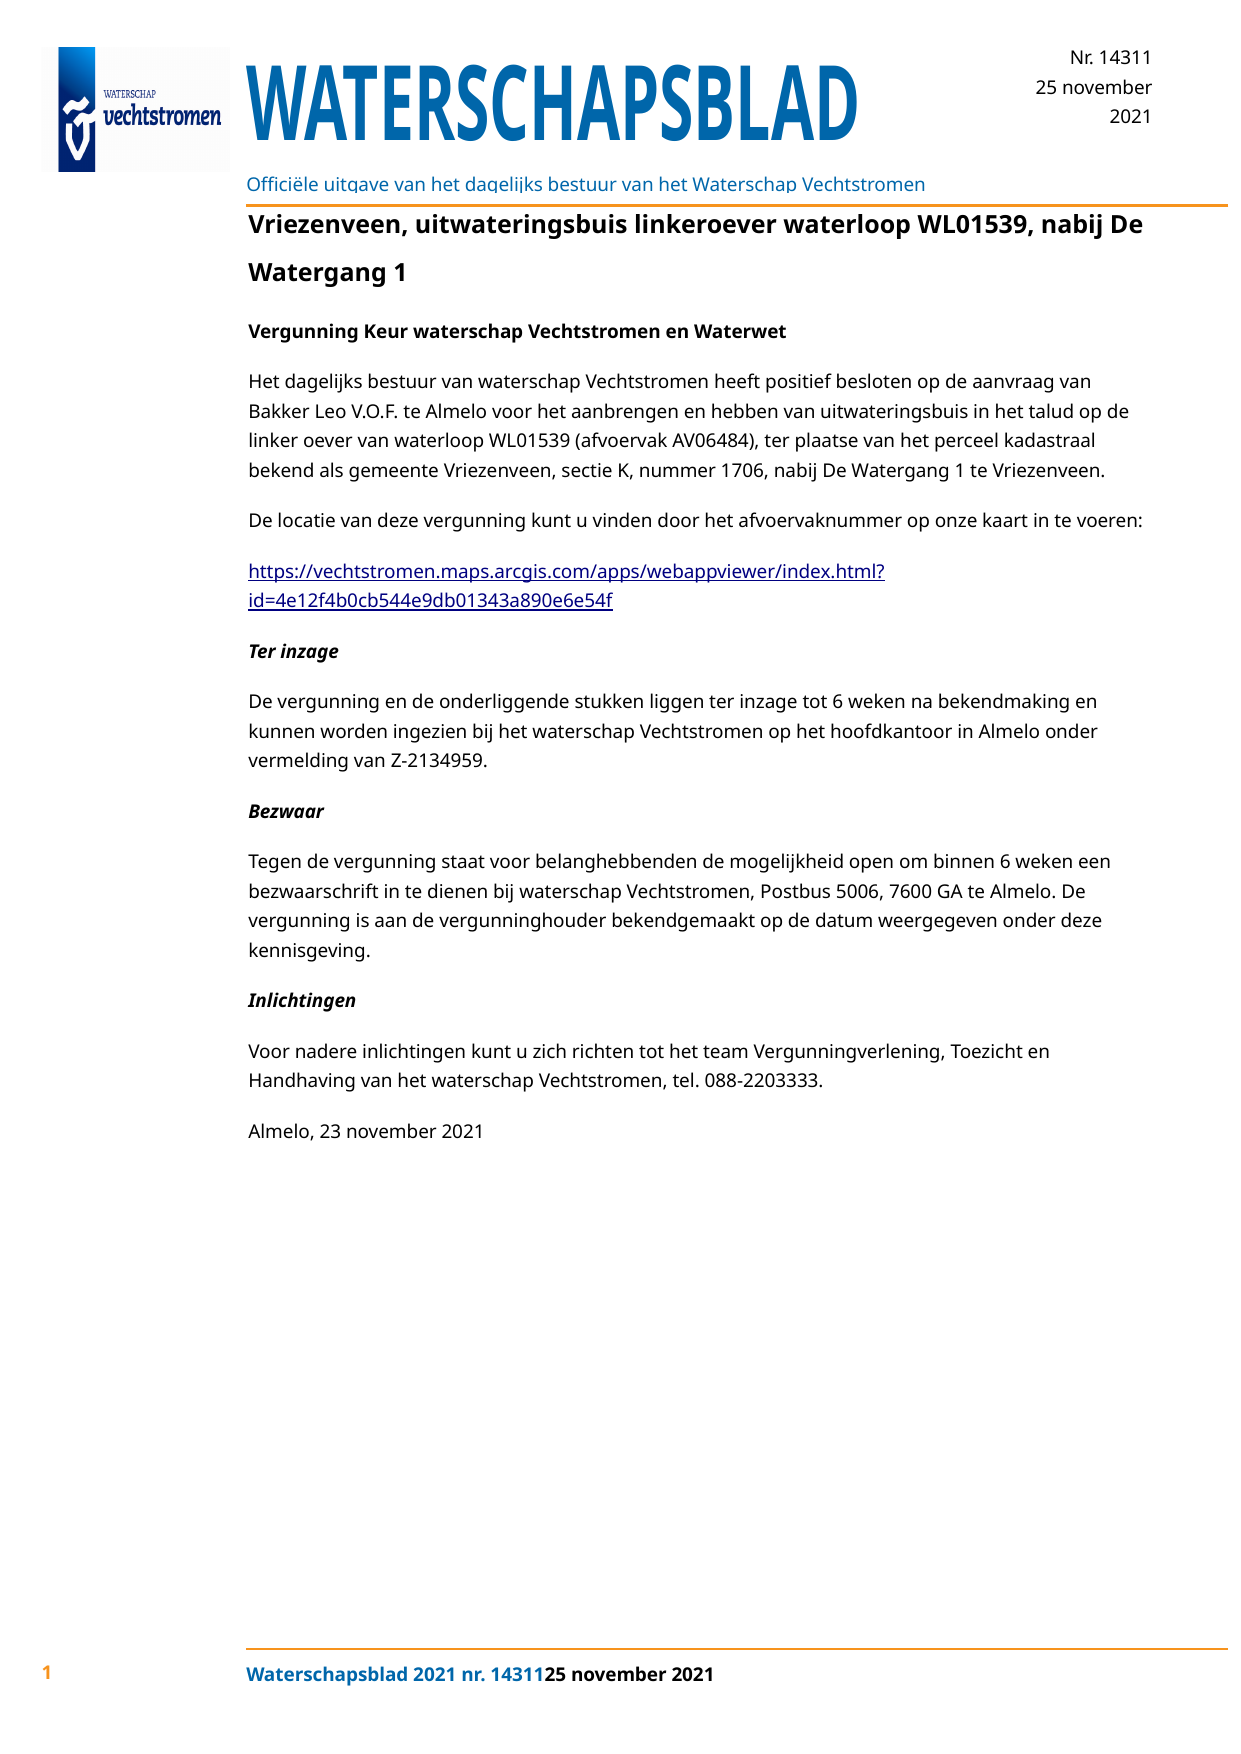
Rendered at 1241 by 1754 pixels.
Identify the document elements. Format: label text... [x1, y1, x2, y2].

text De locatie van deze vergunning kunt u vinden door het afvoervaknummer op onze kaart in te voeren: [248, 507, 1152, 533]
text Vriezenveen, uitwateringsbuis linkeroever waterloop WL01539, nabij De Watergang 1 [248, 207, 1152, 288]
text Inlichtingen [248, 987, 1152, 1013]
text Tegen de vergunning staat voor belanghebbenden de mogelijkheid open om binnen 6 weken een bezwaarschrift in te dienen bij waterschap Vechtstromen, Postbus 5006, 7600 GA te Almelo. De vergunning is aan de vergunninghouder bekendgemaakt op de datum weergegeven onder deze kennisgeving. [248, 848, 1152, 963]
text De vergunning en de onderliggende stukken liggen ter inzage tot 6 weken na bekendmaking en kunnen worden ingezien bij het waterschap Vechtstromen op het hoofdkantoor in Almelo onder vermelding van Z-2134959. [248, 688, 1152, 773]
text https://vechtstromen.maps.arcgis.com/apps/webappviewer/index.html?id=4e12f4b0cb544e9db01343a890e6e54f [248, 558, 1152, 613]
text Ter inzage [248, 638, 1152, 664]
text Het dagelijks bestuur van waterschap Vechtstromen heeft positief besloten op de aanvraag van Bakker Leo V.O.F. te Almelo voor het aanbrengen en hebben van uitwateringsbuis in het talud op de linker oever van waterloop WL01539 (afvoervak AV06484), ter plaatse van het perceel kadastraal bekend als gemeente Vriezenveen, sectie K, nummer 1706, nabij De Watergang 1 te Vriezenveen. [248, 368, 1152, 483]
text Vergunning Keur waterschap Vechtstromen en Waterwet [248, 318, 1152, 344]
text Voor nadere inlichtingen kunt u zich richten tot het team Vergunningverlening, Toezicht en Handhaving van het waterschap Vechtstromen, tel. 088-2203333. [248, 1038, 1152, 1093]
text Bezwaar [248, 798, 1152, 824]
text Almelo, 23 november 2021 [248, 1118, 1152, 1144]
picture [41, 47, 231, 172]
